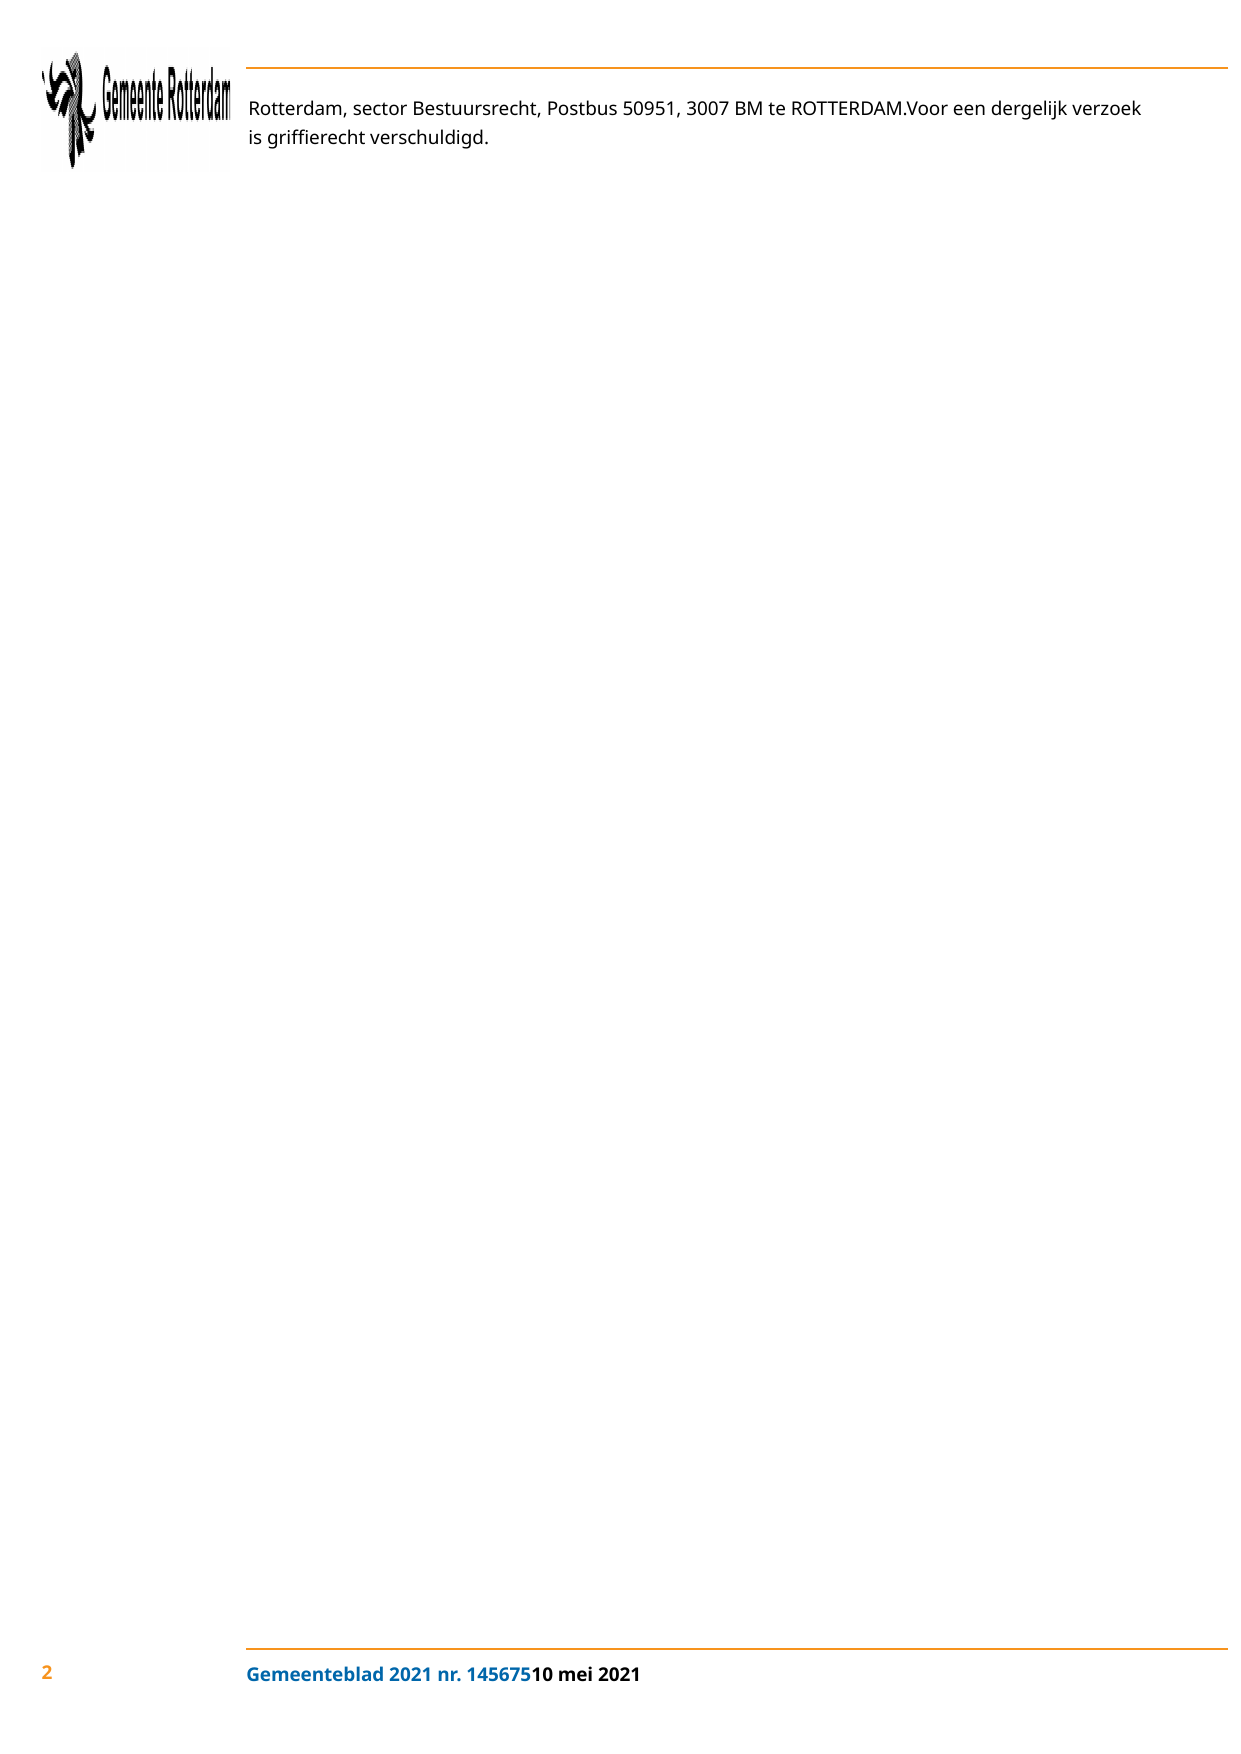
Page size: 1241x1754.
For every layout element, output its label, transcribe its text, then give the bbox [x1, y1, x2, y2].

text Rotterdam, sector Bestuursrecht, Postbus 50951, 3007 BM te ROTTERDAM.Voor een dergelijk verzoek is griffierecht verschuldigd. [248, 95, 1152, 150]
picture [41, 47, 231, 172]
